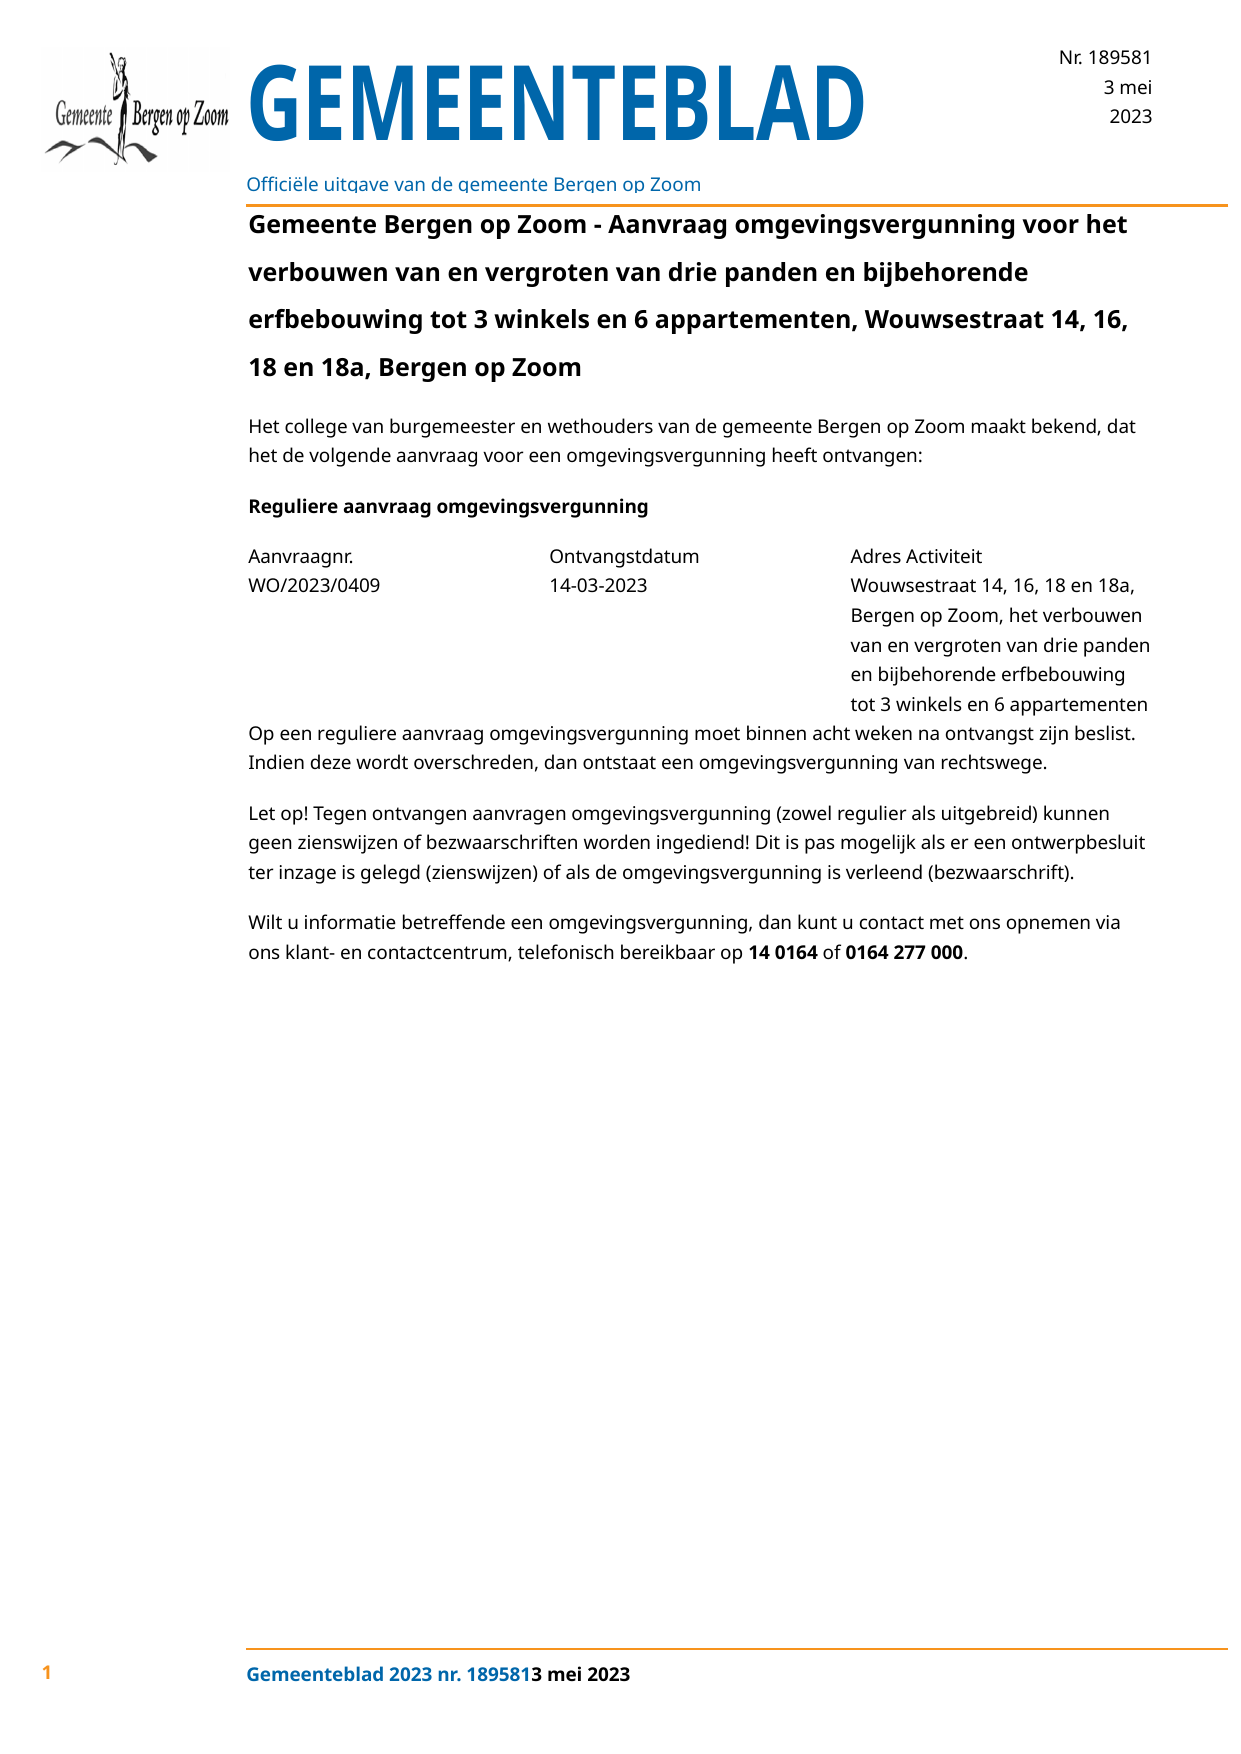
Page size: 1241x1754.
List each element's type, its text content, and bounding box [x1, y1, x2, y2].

text Gemeente Bergen op Zoom - Aanvraag omgevingsvergunning voor het verbouwen van en vergroten van drie panden en bijbehorende erfbebouwing tot 3 winkels en 6 appartementen, Wouwsestraat 14, 16, 18 en 18a, Bergen op Zoom [248, 207, 1152, 384]
table_header Wouwsestraat 14, 16, 18 en 18a, Bergen op Zoom, het verbouwen van en vergroten van drie panden en bijbehorende erfbebouwing tot 3 winkels en 6 appartementen [850, 573, 1152, 717]
text Let op! Tegen ontvangen aanvragen omgevingsvergunning (zowel regulier als uitgebreid) kunnen geen zienswijzen of bezwaarschriften worden ingediend! Dit is pas mogelijk als er een ontwerpbesluit ter inzage is gelegd (zienswijzen) of als de omgevingsvergunning is verleend (bezwaarschrift). [248, 800, 1152, 885]
table_header Ontvangstdatum [549, 544, 850, 569]
table_header 14-03-2023 [549, 573, 850, 717]
table_header Adres Activiteit [850, 544, 1152, 569]
table_header WO/2023/0409 [248, 573, 549, 717]
table_header Aanvraagnr. [248, 544, 549, 569]
text Op een reguliere aanvraag omgevingsvergunning moet binnen acht weken na ontvangst zijn beslist. Indien deze wordt overschreden, dan ontstaat een omgevingsvergunning van rechtswege. [248, 720, 1152, 775]
text Wilt u informatie betreffende een omgevingsvergunning, dan kunt u contact met ons opnemen via ons klant- en contactcentrum, telefonisch bereikbaar op 14 0164 of 0164 277 000. [248, 909, 1152, 965]
text Het college van burgemeester en wethouders van de gemeente Bergen op Zoom maakt bekend, dat het de volgende aanvraag voor een omgevingsvergunning heeft ontvangen: [248, 413, 1152, 468]
text Reguliere aanvraag omgevingsvergunning [248, 493, 1152, 519]
picture [41, 47, 231, 172]
